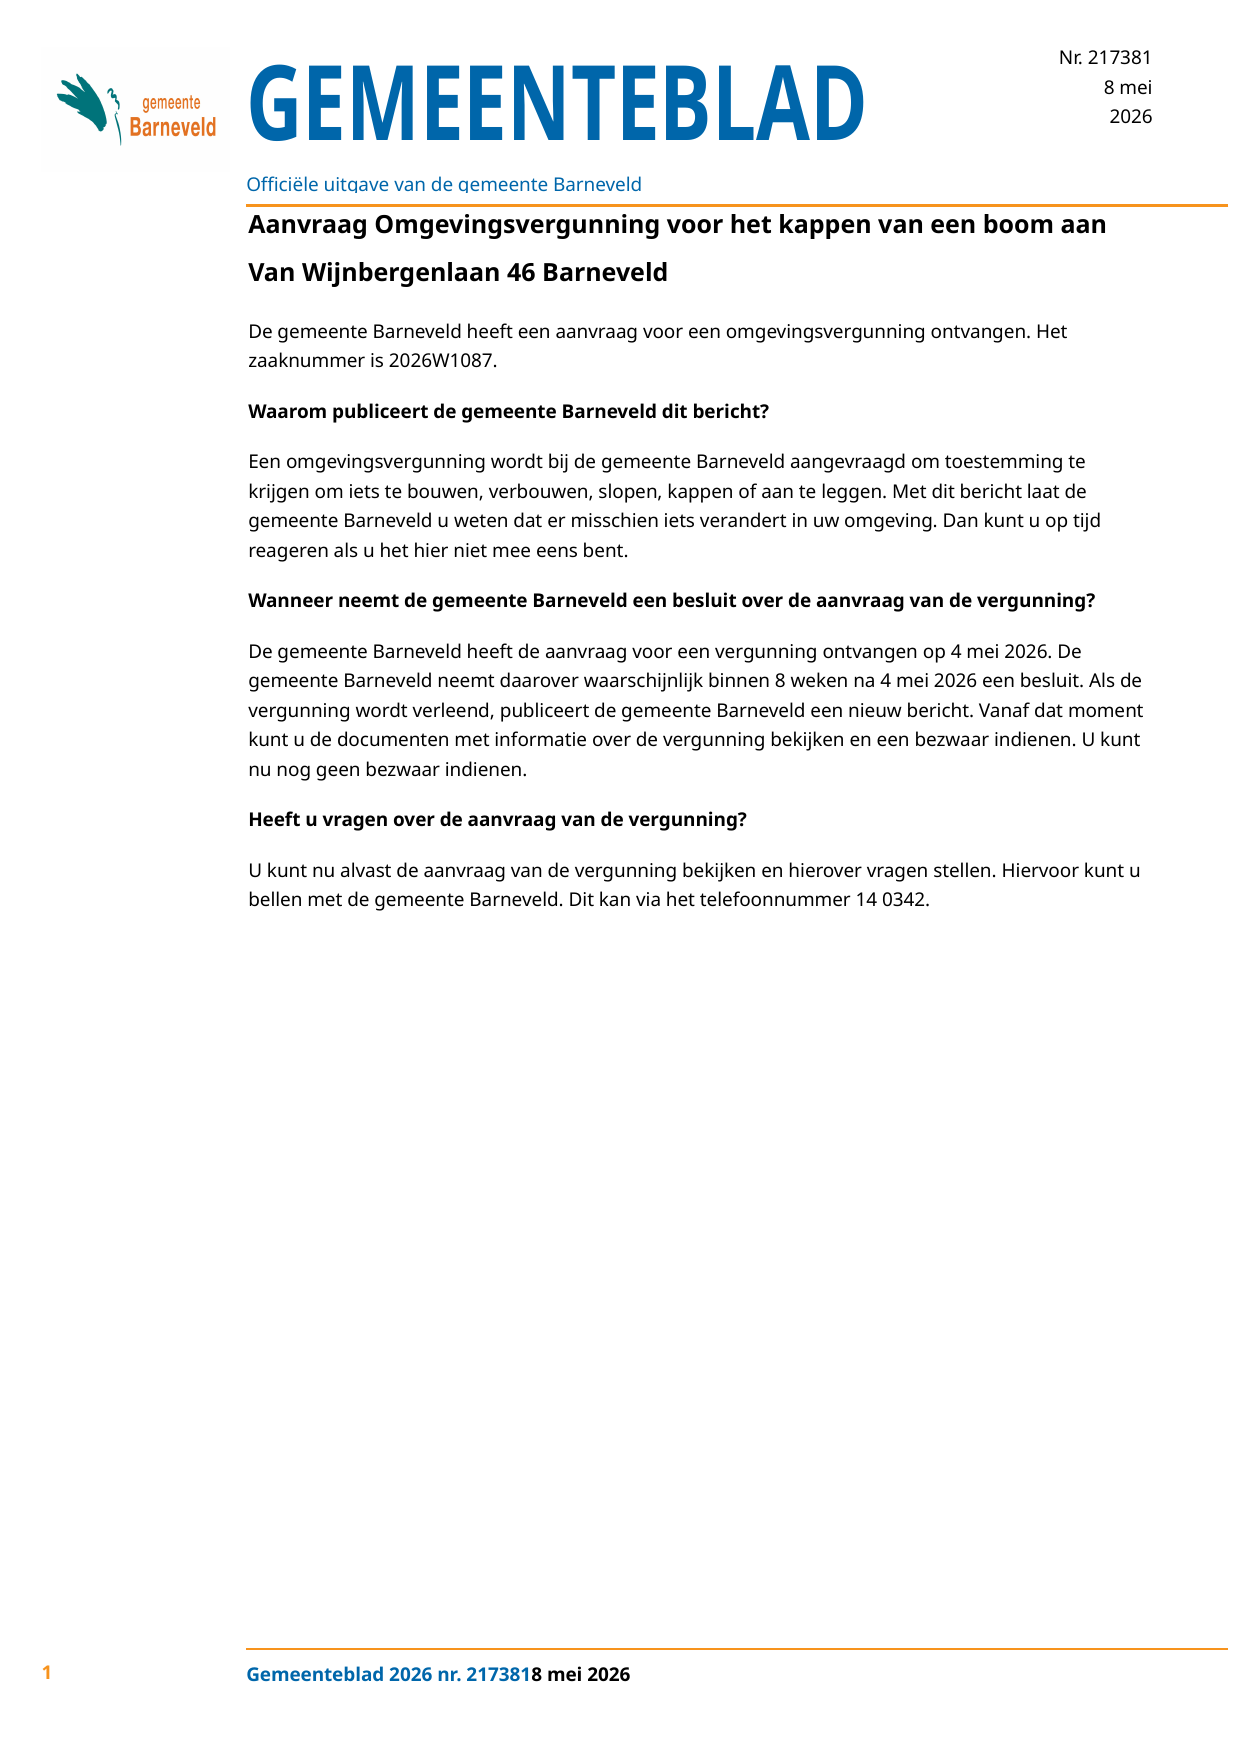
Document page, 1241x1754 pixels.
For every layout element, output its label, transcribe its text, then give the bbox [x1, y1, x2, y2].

text Aanvraag Omgevingsvergunning voor het kappen van een boom aan Van Wijnbergenlaan 46 Barneveld [248, 207, 1152, 288]
text Waarom publiceert de gemeente Barneveld dit bericht? [248, 398, 1152, 424]
text De gemeente Barneveld heeft een aanvraag voor een omgevingsvergunning ontvangen. Het zaaknummer is 2026W1087. [248, 318, 1152, 373]
text U kunt nu alvast de aanvraag van de vergunning bekijken en hierover vragen stellen. Hiervoor kunt u bellen met de gemeente Barneveld. Dit kan via het telefoonnummer 14 0342. [248, 857, 1152, 912]
text De gemeente Barneveld heeft de aanvraag voor een vergunning ontvangen op 4 mei 2026. De gemeente Barneveld neemt daarover waarschijnlijk binnen 8 weken na 4 mei 2026 een besluit. Als de vergunning wordt verleend, publiceert de gemeente Barneveld een nieuw bericht. Vanaf dat moment kunt u de documenten met informatie over de vergunning bekijken en een bezwaar indienen. U kunt nu nog geen bezwaar indienen. [248, 638, 1152, 782]
text Heeft u vragen over de aanvraag van de vergunning? [248, 807, 1152, 832]
text Een omgevingsvergunning wordt bij de gemeente Barneveld aangevraagd om toestemming te krijgen om iets te bouwen, verbouwen, slopen, kappen of aan te leggen. Met dit bericht laat de gemeente Barneveld u weten dat er misschien iets verandert in uw omgeving. Dan kunt u op tijd reageren als u het hier niet mee eens bent. [248, 448, 1152, 563]
text Wanneer neemt de gemeente Barneveld een besluit over de aanvraag van de vergunning? [248, 587, 1152, 613]
picture [41, 47, 231, 172]
